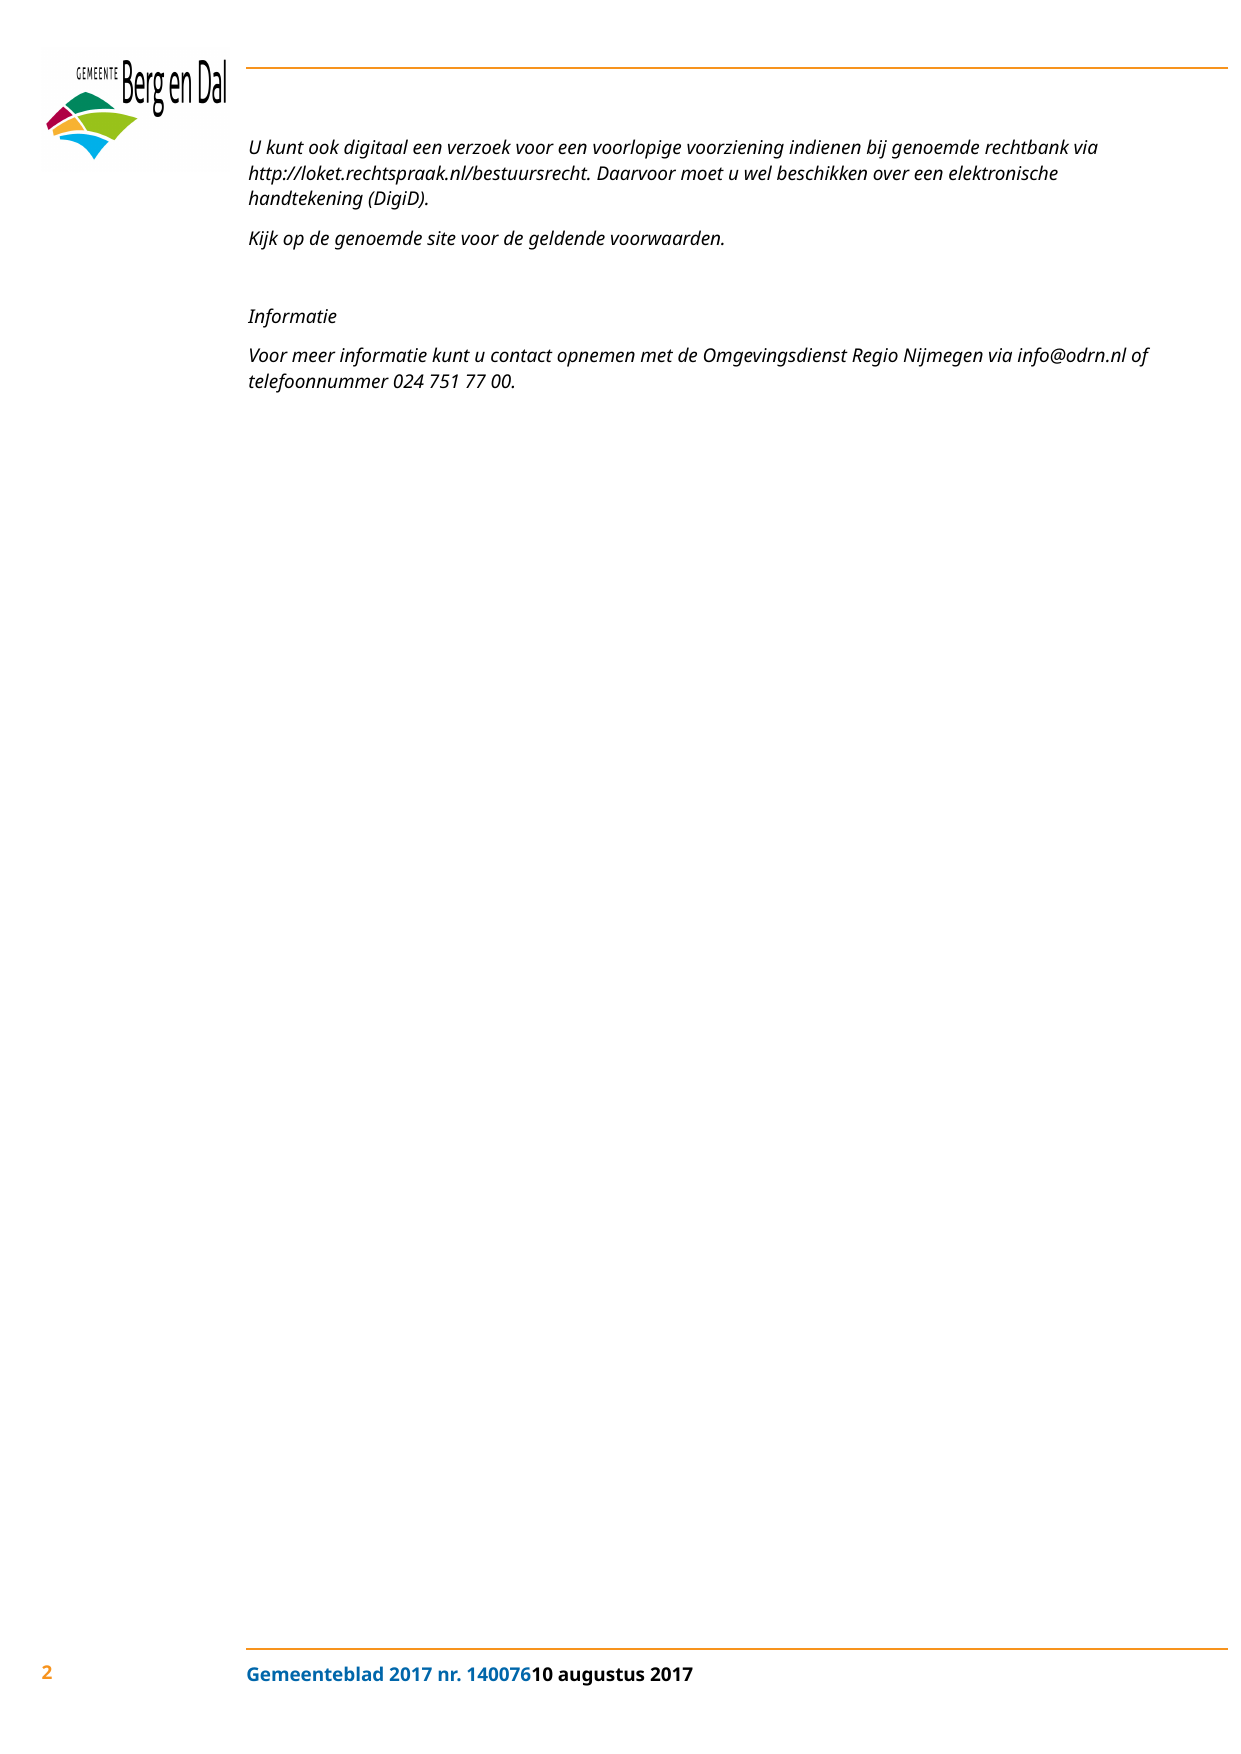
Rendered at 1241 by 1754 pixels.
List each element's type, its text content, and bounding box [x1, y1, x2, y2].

text U kunt ook digitaal een verzoek voor een voorlopige voorziening indienen bij genoemde rechtbank via http://loket.rechtspraak.nl/bestuursrecht. Daarvoor moet u wel beschikken over een elektronische handtekening (DigiD). [248, 134, 1152, 211]
picture [41, 47, 231, 172]
text Informatie [248, 303, 1152, 329]
text Voor meer informatie kunt u contact opnemen met de Omgevingsdienst Regio Nijmegen via info@odrn.nl of telefoonnummer 024 751 77 00. [248, 343, 1152, 394]
text Kijk op de genoemde site voor de geldende voorwaarden. [248, 225, 1152, 251]
